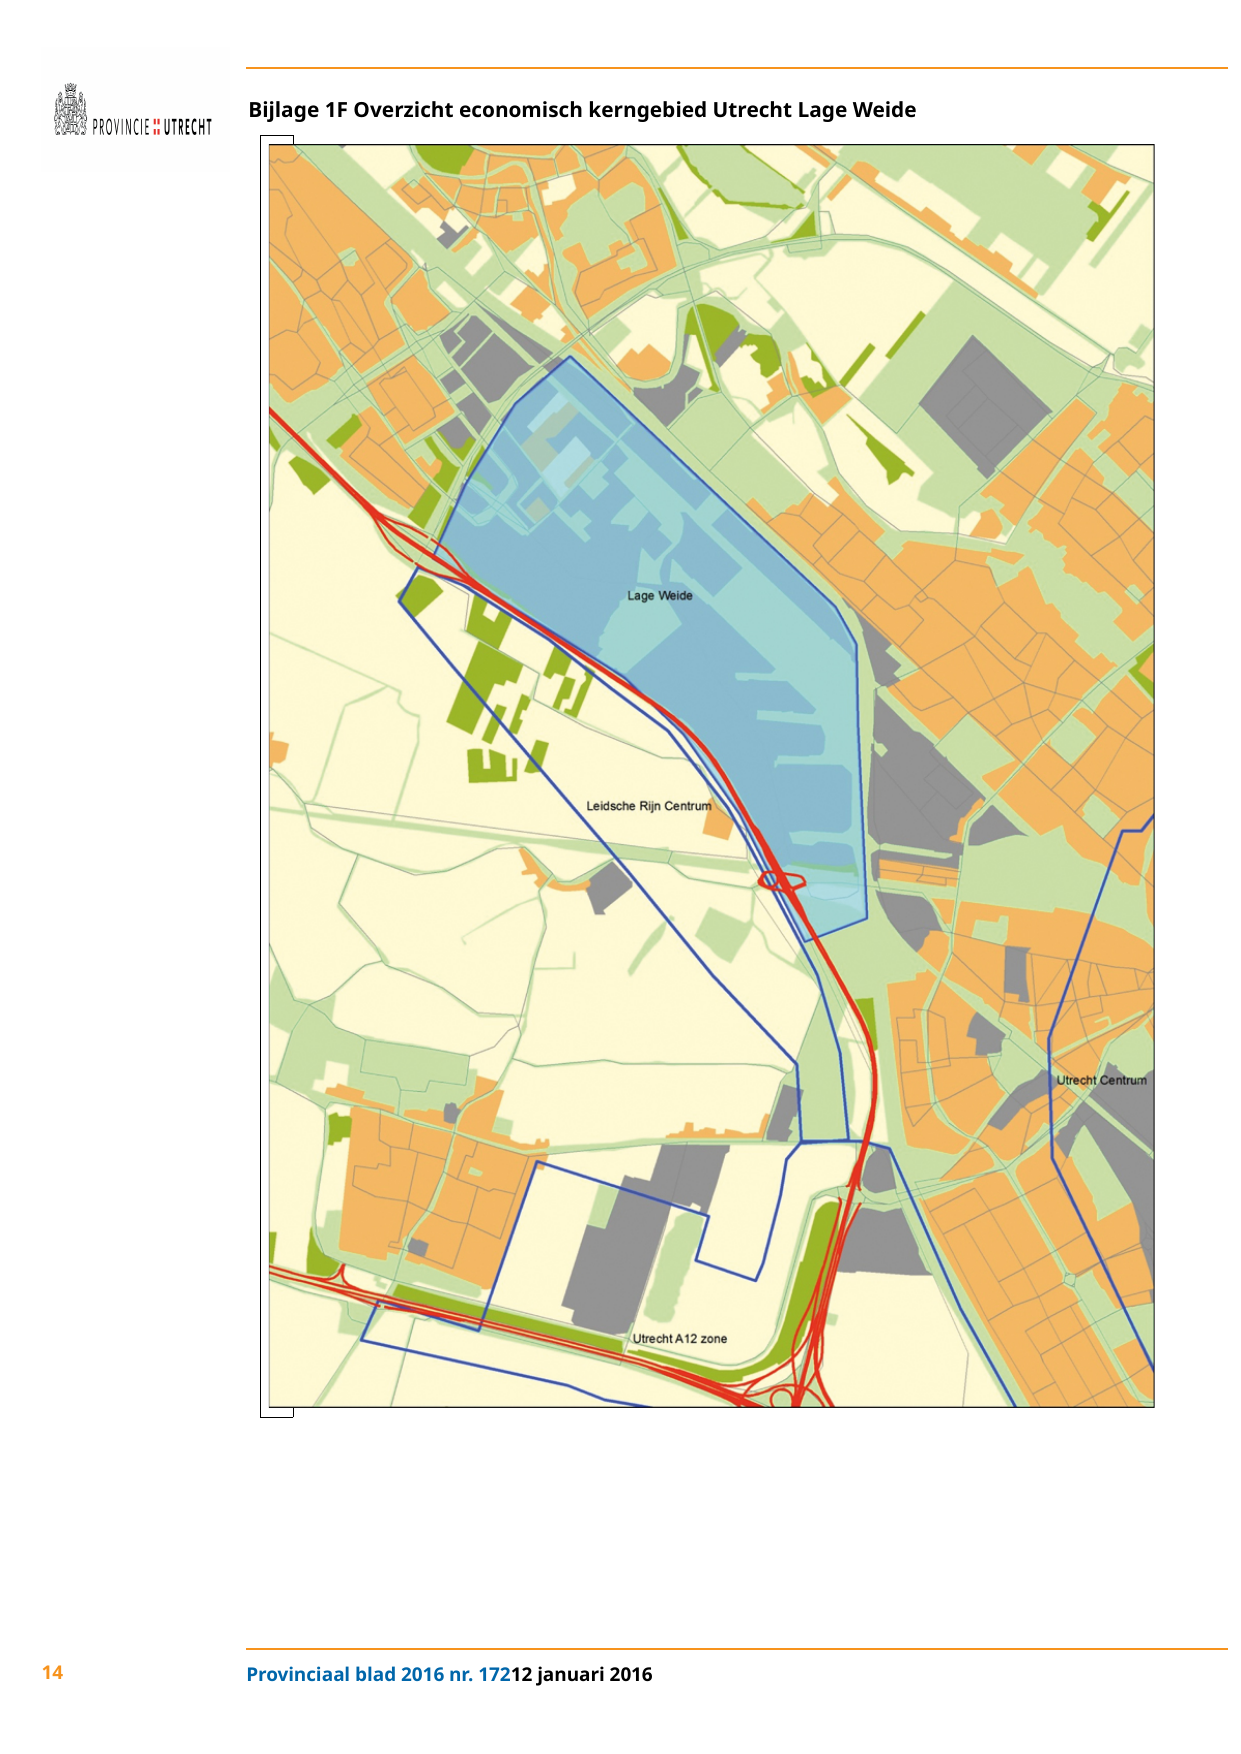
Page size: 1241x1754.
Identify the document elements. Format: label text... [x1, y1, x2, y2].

text Bijlage 1F Overzicht economisch kerngebied Utrecht Lage Weide [248, 95, 1152, 123]
picture [41, 47, 231, 172]
picture [268, 144, 1155, 1408]
